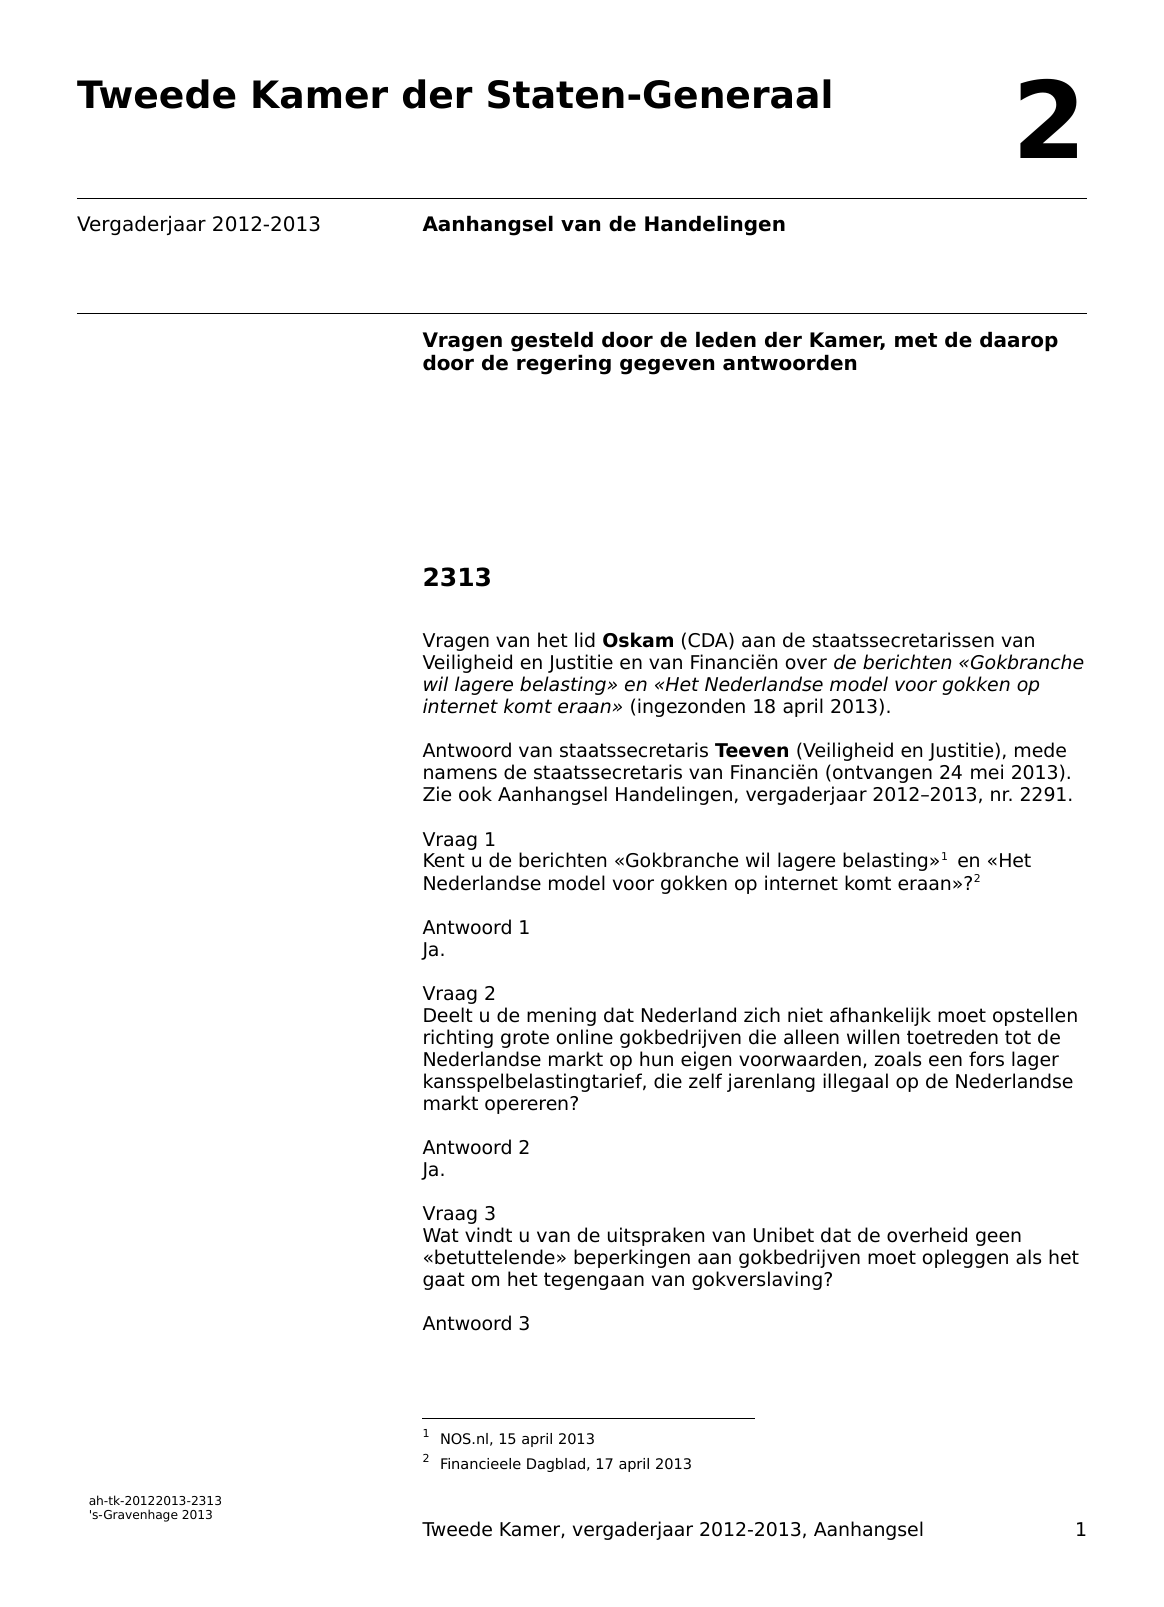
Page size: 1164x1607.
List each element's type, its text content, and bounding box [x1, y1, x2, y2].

text Ja. [422, 1159, 1087, 1181]
text Financieele Dagblad, 17 april 2013 [422, 1452, 1087, 1474]
text Antwoord 3 [422, 1313, 1087, 1335]
table_cell [77, 314, 422, 375]
text Antwoord van staatssecretaris Teeven (Veiligheid en Justitie), mede namens de staatssecretaris van Financiën (ontvangen 24 mei 2013). Zie ook Aanhangsel Handelingen, vergaderjaar 2012–2013, nr. 2291. [422, 740, 1087, 806]
text Kent u de berichten «Gokbranche wil lagere belasting» en «Het Nederlandse model voor gokken op internet komt eraan»? [422, 850, 1087, 894]
text Deelt u de mening dat Nederland zich niet afhankelijk moet opstellen richting grote online gokbedrijven die alleen willen toetreden tot de Nederlandse markt op hun eigen voorwaarden, zoals een fors lager kansspelbelastingtarief, die zelf jarenlang illegaal op de Nederlandse markt opereren? [422, 1005, 1087, 1114]
text Vraag 3 [422, 1203, 1087, 1225]
table_header Tweede Kamer der Staten-Generaal [77, 59, 886, 198]
text NOS.nl, 15 april 2013 [422, 1427, 1087, 1449]
text 2313 [422, 563, 1087, 592]
table_cell Aanhangsel van de Handelingen [422, 199, 1087, 313]
text 's-Gravenhage 2013 [88, 1508, 323, 1522]
text Vraag 1 [422, 828, 1087, 850]
text ah-tk-20122013-2313 [88, 1494, 323, 1508]
table_cell Vergaderjaar 2012-2013 [77, 199, 422, 313]
text Wat vindt u van de uitspraken van Unibet dat de overheid geen «betuttelende» beperkingen aan gokbedrijven moet opleggen als het gaat om het tegengaan van gokverslaving? [422, 1225, 1087, 1291]
table_header 2 [886, 59, 1087, 198]
text Vraag 2 [422, 983, 1087, 1005]
text Vragen van het lid Oskam (CDA) aan de staatssecretarissen van Veiligheid en Justitie en van Financiën over de berichten «Gokbranche wil lagere belasting» en «Het Nederlandse model voor gokken op internet komt eraan» (ingezonden 18 april 2013). [422, 630, 1087, 718]
text Ja. [422, 938, 1087, 961]
text Antwoord 1 [422, 917, 1087, 938]
table_cell Vragen gesteld door de leden der Kamer, met de daarop door de regering gegeven antwoorden [422, 314, 1087, 375]
text Antwoord 2 [422, 1137, 1087, 1159]
